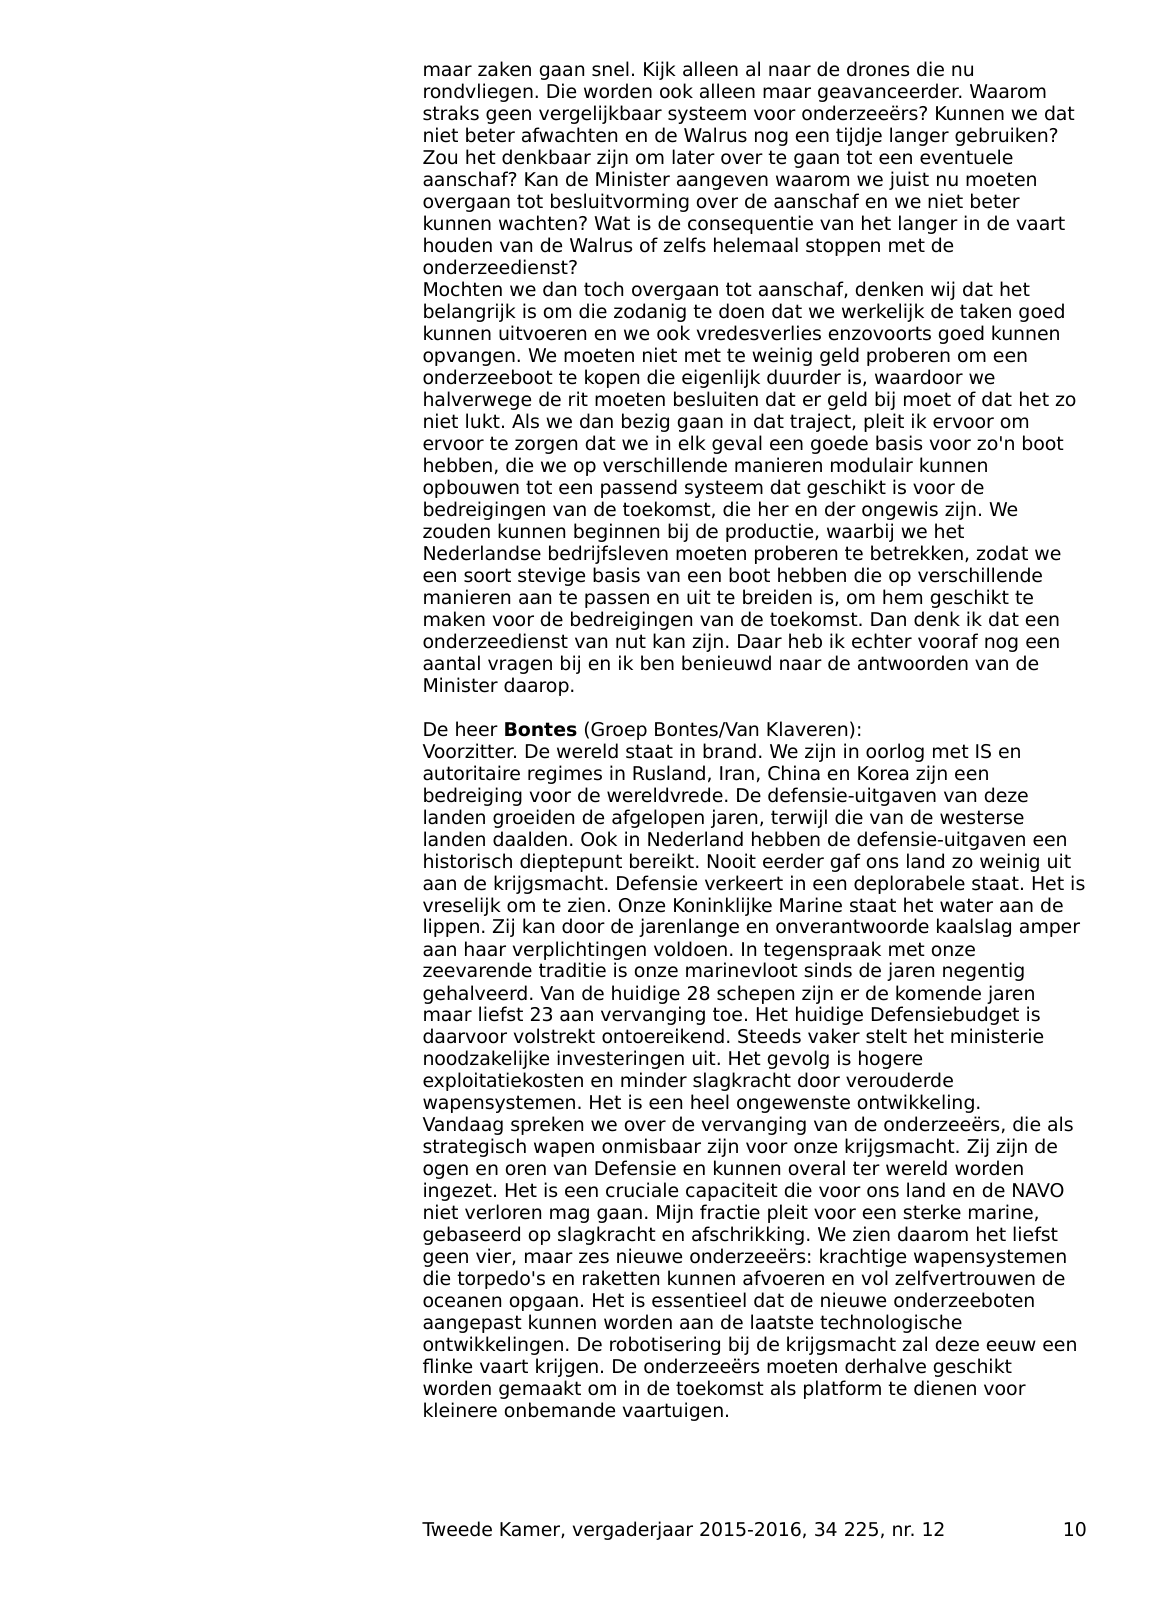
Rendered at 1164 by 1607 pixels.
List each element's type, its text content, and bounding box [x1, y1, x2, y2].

text Voorzitter. De wereld staat in brand. We zijn in oorlog met IS en autoritaire regimes in Rusland, Iran, China en Korea zijn een bedreiging voor de wereldvrede. De defensie-uitgaven van deze landen groeiden de afgelopen jaren, terwijl die van de westerse landen daalden. Ook in Nederland hebben de defensie-uitgaven een historisch dieptepunt bereikt. Nooit eerder gaf ons land zo weinig uit aan de krijgsmacht. Defensie verkeert in een deplorabele staat. Het is vreselijk om te zien. Onze Koninklijke Marine staat het water aan de lippen. Zij kan door de jarenlange en onverantwoorde kaalslag amper aan haar verplichtingen voldoen. In tegenspraak met onze zeevarende traditie is onze marinevloot sinds de jaren negentig gehalveerd. Van de huidige 28 schepen zijn er de komende jaren maar liefst 23 aan vervanging toe. Het huidige Defensiebudget is daarvoor volstrekt ontoereikend. Steeds vaker stelt het ministerie noodzakelijke investeringen uit. Het gevolg is hogere exploitatiekosten en minder slagkracht door verouderde wapensystemen. Het is een heel ongewenste ontwikkeling. [422, 741, 1087, 1114]
text Mochten we dan toch overgaan tot aanschaf, denken wij dat het belangrijk is om die zodanig te doen dat we werkelijk de taken goed kunnen uitvoeren en we ook vredesverlies enzovoorts goed kunnen opvangen. We moeten niet met te weinig geld proberen om een onderzeeboot te kopen die eigenlijk duurder is, waardoor we halverwege de rit moeten besluiten dat er geld bij moet of dat het zo niet lukt. Als we dan bezig gaan in dat traject, pleit ik ervoor om ervoor te zorgen dat we in elk geval een goede basis voor zo'n boot hebben, die we op verschillende manieren modulair kunnen opbouwen tot een passend systeem dat geschikt is voor de bedreigingen van de toekomst, die her en der ongewis zijn. We zouden kunnen beginnen bij de productie, waarbij we het Nederlandse bedrijfsleven moeten proberen te betrekken, zodat we een soort stevige basis van een boot hebben die op verschillende manieren aan te passen en uit te breiden is, om hem geschikt te maken voor de bedreigingen van de toekomst. Dan denk ik dat een onderzeedienst van nut kan zijn. Daar heb ik echter vooraf nog een aantal vragen bij en ik ben benieuwd naar de antwoorden van de Minister daarop. [422, 279, 1087, 696]
text De heer Bontes (Groep Bontes/Van Klaveren): [422, 719, 1087, 741]
text Vandaag spreken we over de vervanging van de onderzeeërs, die als strategisch wapen onmisbaar zijn voor onze krijgsmacht. Zij zijn de ogen en oren van Defensie en kunnen overal ter wereld worden ingezet. Het is een cruciale capaciteit die voor ons land en de NAVO niet verloren mag gaan. Mijn fractie pleit voor een sterke marine, gebaseerd op slagkracht en afschrikking. We zien daarom het liefst geen vier, maar zes nieuwe onderzeeërs: krachtige wapensystemen die torpedo's en raketten kunnen afvoeren en vol zelfvertrouwen de oceanen opgaan. Het is essentieel dat de nieuwe onderzeeboten aangepast kunnen worden aan de laatste technologische ontwikkelingen. De robotisering bij de krijgsmacht zal deze eeuw een flinke vaart krijgen. De onderzeeërs moeten derhalve geschikt worden gemaakt om in de toekomst als platform te dienen voor kleinere onbemande vaartuigen. [422, 1114, 1087, 1422]
text maar zaken gaan snel. Kijk alleen al naar de drones die nu rondvliegen. Die worden ook alleen maar geavanceerder. Waarom straks geen vergelijkbaar systeem voor onderzeeërs? Kunnen we dat niet beter afwachten en de Walrus nog een tijdje langer gebruiken? Zou het denkbaar zijn om later over te gaan tot een eventuele aanschaf? Kan de Minister aangeven waarom we juist nu moeten overgaan tot besluitvorming over de aanschaf en we niet beter kunnen wachten? Wat is de consequentie van het langer in de vaart houden van de Walrus of zelfs helemaal stoppen met de onderzeedienst? [422, 59, 1087, 279]
